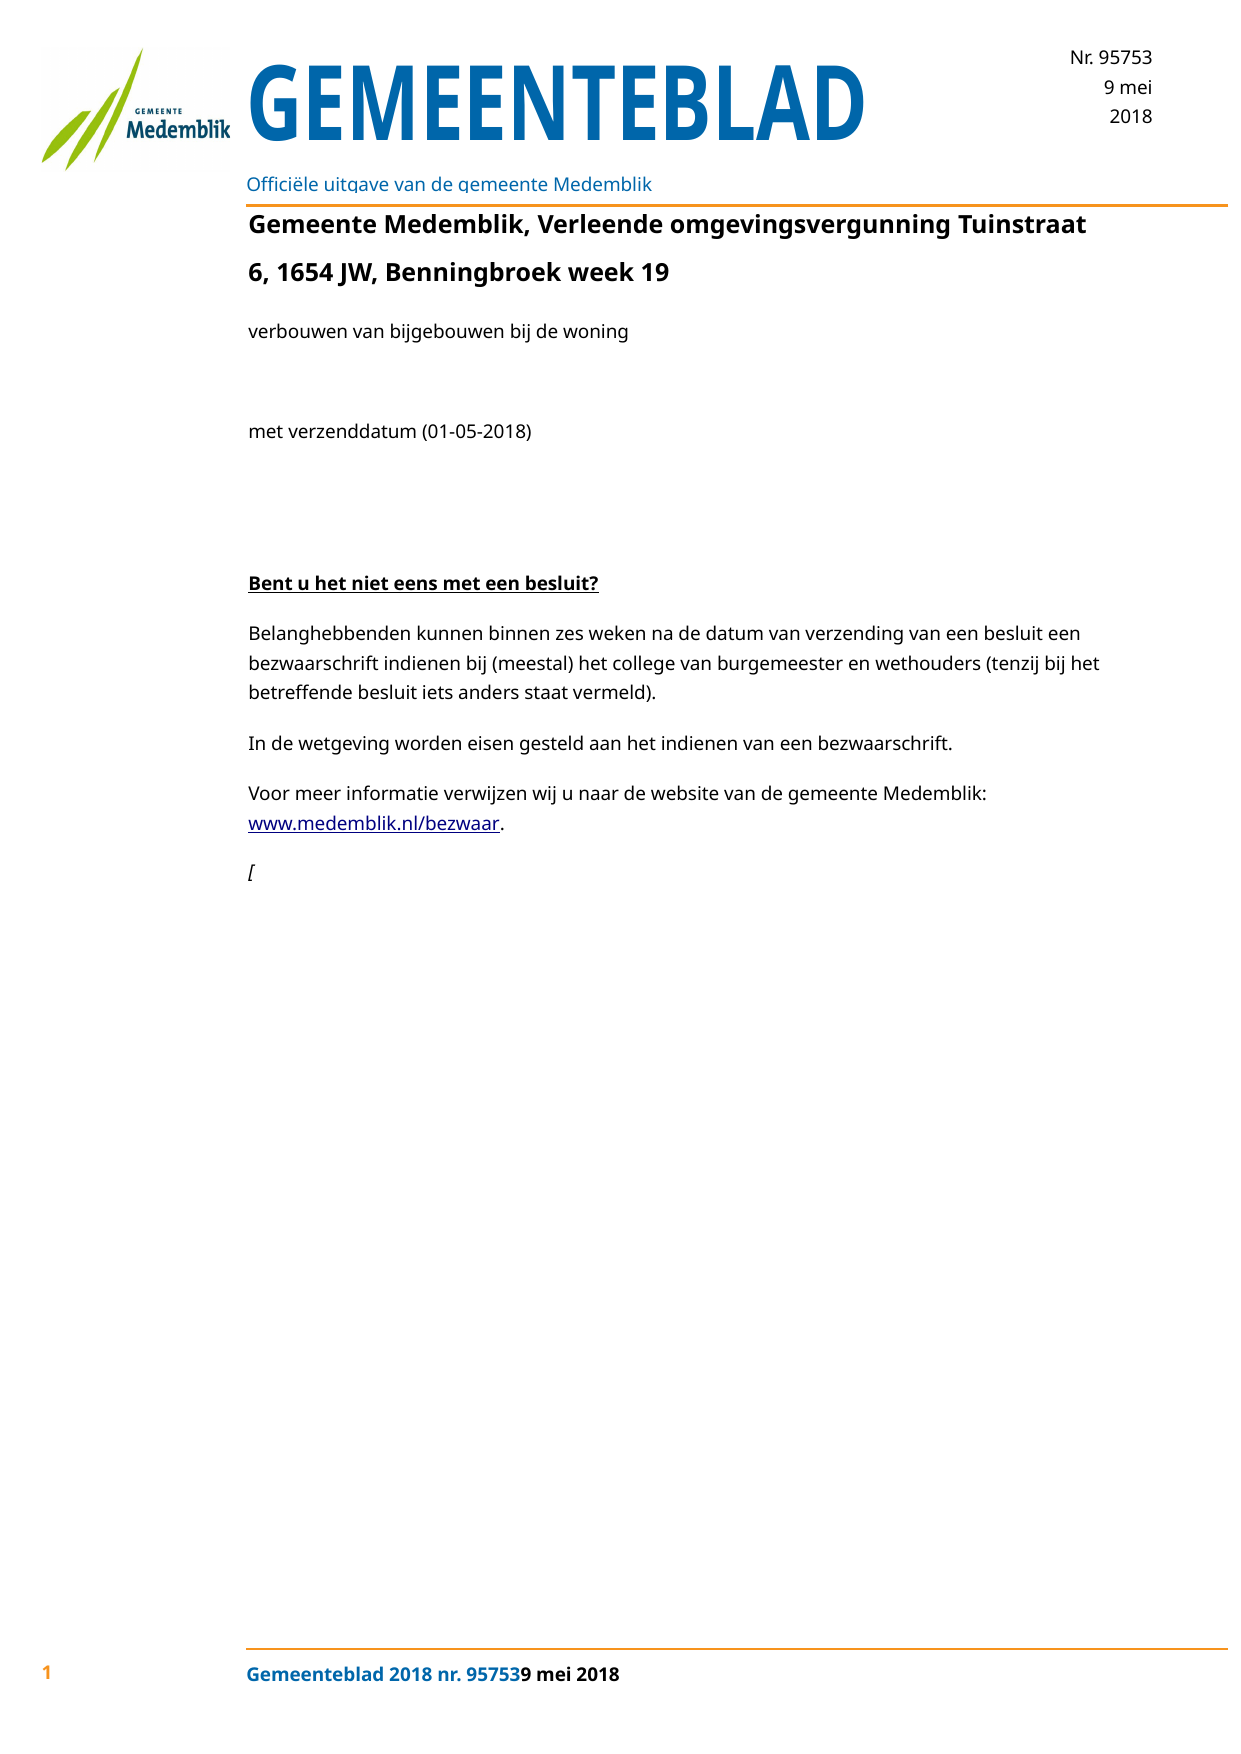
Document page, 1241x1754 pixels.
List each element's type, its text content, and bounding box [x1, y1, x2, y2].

text Gemeente Medemblik, Verleende omgevingsvergunning Tuinstraat 6, 1654 JW, Benningbroek week 19 [248, 207, 1152, 288]
text met verzenddatum (01-05-2018) [248, 419, 1152, 444]
text In de wetgeving worden eisen gesteld aan het indienen van een bezwaarschrift. [248, 730, 1152, 756]
text Bent u het niet eens met een besluit? [248, 570, 1152, 596]
text verbouwen van bijgebouwen bij de woning [248, 318, 1152, 344]
text Belanghebbenden kunnen binnen zes weken na de datum van verzending van een besluit een bezwaarschrift indienen bij (meestal) het college van burgemeester en wethouders (tenzij bij het betreffende besluit iets anders staat vermeld). [248, 620, 1152, 705]
text Voor meer informatie verwijzen wij u naar de website van de gemeente Medemblik: www.medemblik.nl/bezwaar. [248, 780, 1152, 836]
text [ [248, 858, 1152, 883]
picture [41, 47, 231, 172]
